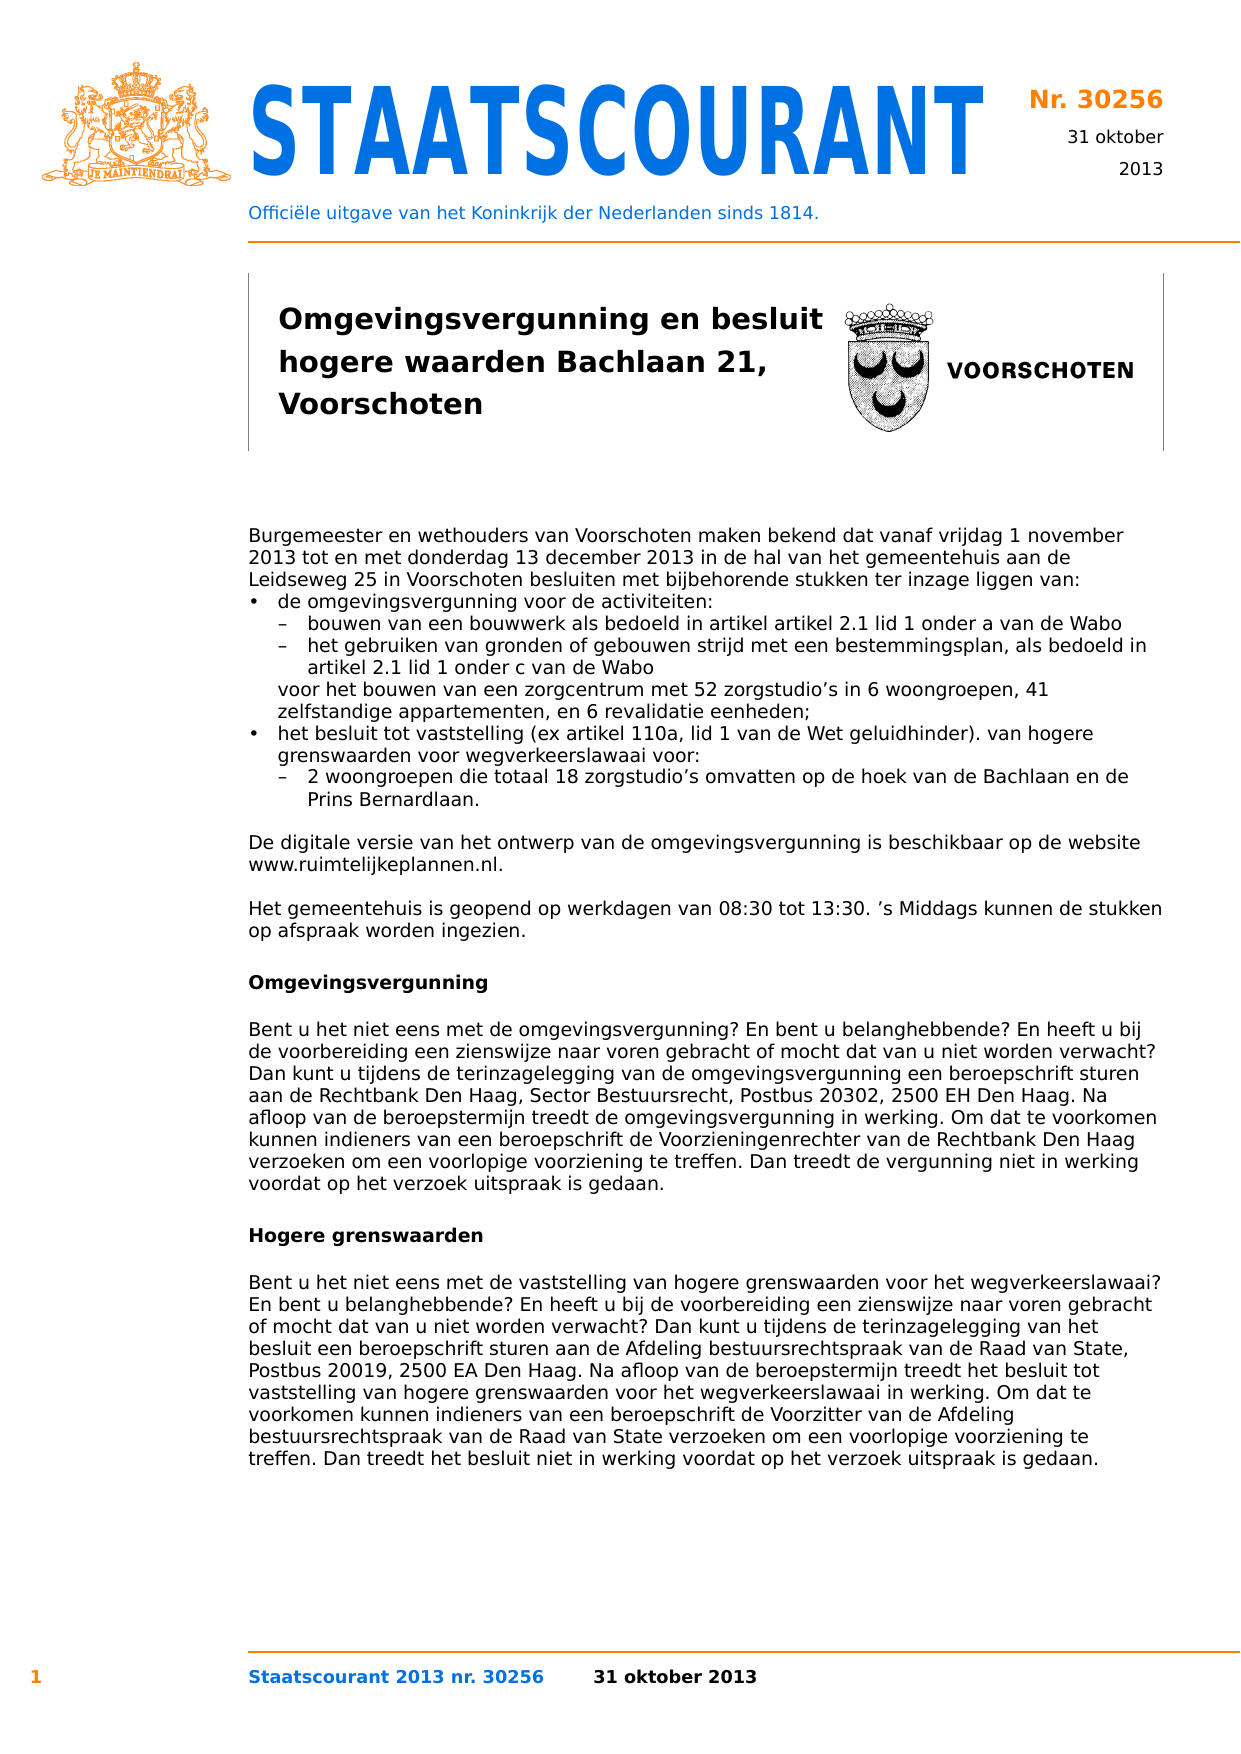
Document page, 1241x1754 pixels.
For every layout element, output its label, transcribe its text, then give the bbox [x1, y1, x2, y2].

text Bent u het niet eens met de omgevingsvergunning? En bent u belanghebbende? En heeft u bij de voorbereiding een zienswijze naar voren gebracht of mocht dat van u niet worden verwacht? Dan kunt u tijdens de terinzagelegging van de omgevingsvergunning een beroepschrift sturen aan de Rechtbank Den Haag, Sector Bestuursrecht, Postbus 20302, 2500 EH Den Haag. Na afloop van de beroepstermijn treedt de omgevingsvergunning in werking. Om dat te voorkomen kunnen indieners van een beroepschrift de Voorzieningenrechter van de Rechtbank Den Haag verzoeken om een voorlopige voorziening te treffen. Dan treedt de vergunning niet in werking voordat op het verzoek uitspraak is gedaan. [248, 1019, 1163, 1195]
text – bouwen van een bouwwerk als bedoeld in artikel artikel 2.1 lid 1 onder a van de Wabo [278, 613, 1163, 634]
text – 2 woongroepen die totaal 18 zorgstudio’s omvatten op de hoek van de Bachlaan en de Prins Bernardlaan. [278, 766, 1163, 810]
text Burgemeester en wethouders van Voorschoten maken bekend dat vanaf vrijdag 1 november 2013 tot en met donderdag 13 december 2013 in de hal van het gemeentehuis aan de Leidseweg 25 in Voorschoten besluiten met bijbehorende stukken ter inzage liggen van: [248, 525, 1163, 591]
table_header STAATSCOURANT [248, 62, 998, 203]
table_header [25, 62, 248, 241]
table_cell Officiële uitgave van het Koninkrijk der Nederlanden sinds 1814. [248, 203, 1240, 241]
subtitle Hogere grenswaarden [248, 1225, 1163, 1247]
picture [844, 302, 1134, 433]
table_cell 2013 [998, 153, 1240, 203]
text voor het bouwen van een zorgcentrum met 52 zorgstudio’s in 6 woongroepen, 41 zelfstandige appartementen, en 6 revalidatie eenheden; [277, 678, 1163, 722]
subtitle Omgevingsvergunning [248, 972, 1163, 994]
table_header Nr. 30256 [998, 62, 1240, 121]
subtitle Omgevingsvergunning en besluit hogere waarden Bachlaan 21, Voorschoten [249, 273, 1163, 451]
picture [41, 62, 231, 186]
table_cell 31 oktober [998, 121, 1240, 153]
text • het besluit tot vaststelling (ex artikel 110a, lid 1 van de Wet geluidhinder). van hogere grenswaarden voor wegverkeerslawaai voor: [248, 722, 1163, 766]
text Bent u het niet eens met de vaststelling van hogere grenswaarden voor het wegverkeerslawaai? En bent u belanghebbende? En heeft u bij de voorbereiding een zienswijze naar voren gebracht of mocht dat van u niet worden verwacht? Dan kunt u tijdens de terinzagelegging van het besluit een beroepschrift sturen aan de Afdeling bestuursrechtspraak van de Raad van State, Postbus 20019, 2500 EA Den Haag. Na afloop van de beroepstermijn treedt het besluit tot vaststelling van hogere grenswaarden voor het wegverkeerslawaai in werking. Om dat te voorkomen kunnen indieners van een beroepschrift de Voorzitter van de Afdeling bestuursrechtspraak van de Raad van State verzoeken om een voorlopige voorziening te treffen. Dan treedt het besluit niet in werking voordat op het verzoek uitspraak is gedaan. [248, 1272, 1163, 1470]
text De digitale versie van het ontwerp van de omgevingsvergunning is beschikbaar op de website www.ruimtelijkeplannen.nl. [248, 832, 1163, 876]
text Het gemeentehuis is geopend op werkdagen van 08:30 tot 13:30. ’s Middags kunnen de stukken op afspraak worden ingezien. [248, 898, 1163, 942]
text – het gebruiken van gronden of gebouwen strijd met een bestemmingsplan, als bedoeld in artikel 2.1 lid 1 onder c van de Wabo [278, 634, 1163, 678]
text • de omgevingsvergunning voor de activiteiten: [248, 591, 1163, 613]
